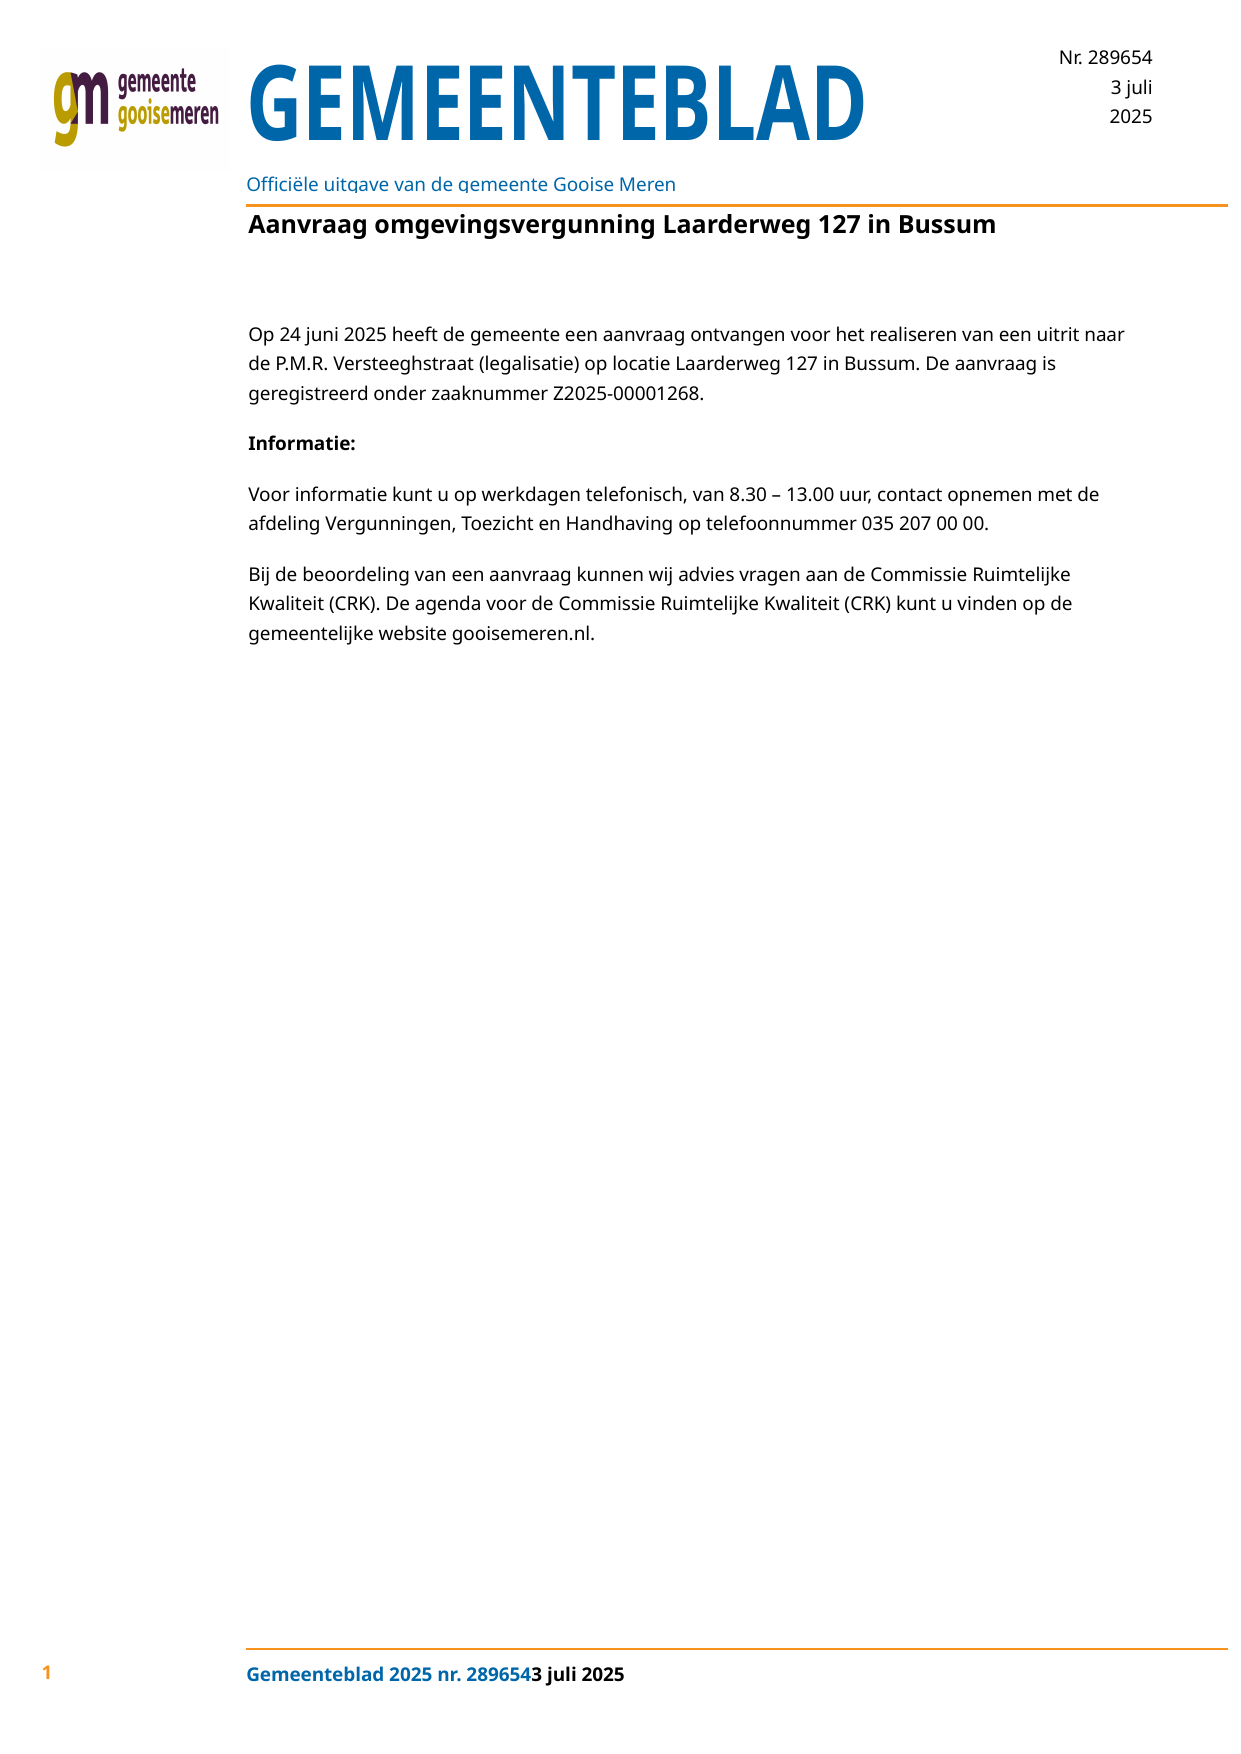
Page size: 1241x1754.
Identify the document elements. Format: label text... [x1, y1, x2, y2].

text Informatie: [248, 430, 1152, 456]
text Op 24 juni 2025 heeft de gemeente een aanvraag ontvangen voor het realiseren van een uitrit naar de P.M.R. Versteeghstraat (legalisatie) op locatie Laarderweg 127 in Bussum. De aanvraag is geregistreerd onder zaaknummer Z2025-00001268. [248, 321, 1152, 406]
text Aanvraag omgevingsvergunning Laarderweg 127 in Bussum [248, 207, 1152, 241]
text Voor informatie kunt u op werkdagen telefonisch, van 8.30 – 13.00 uur, contact opnemen met de afdeling Vergunningen, Toezicht en Handhaving op telefoonnummer 035 207 00 00. [248, 481, 1152, 536]
picture [41, 47, 231, 172]
text Bij de beoordeling van een aanvraag kunnen wij advies vragen aan de Commissie Ruimtelijke Kwaliteit (CRK). De agenda voor de Commissie Ruimtelijke Kwaliteit (CRK) kunt u vinden op de gemeentelijke website gooisemeren.nl. [248, 561, 1152, 646]
